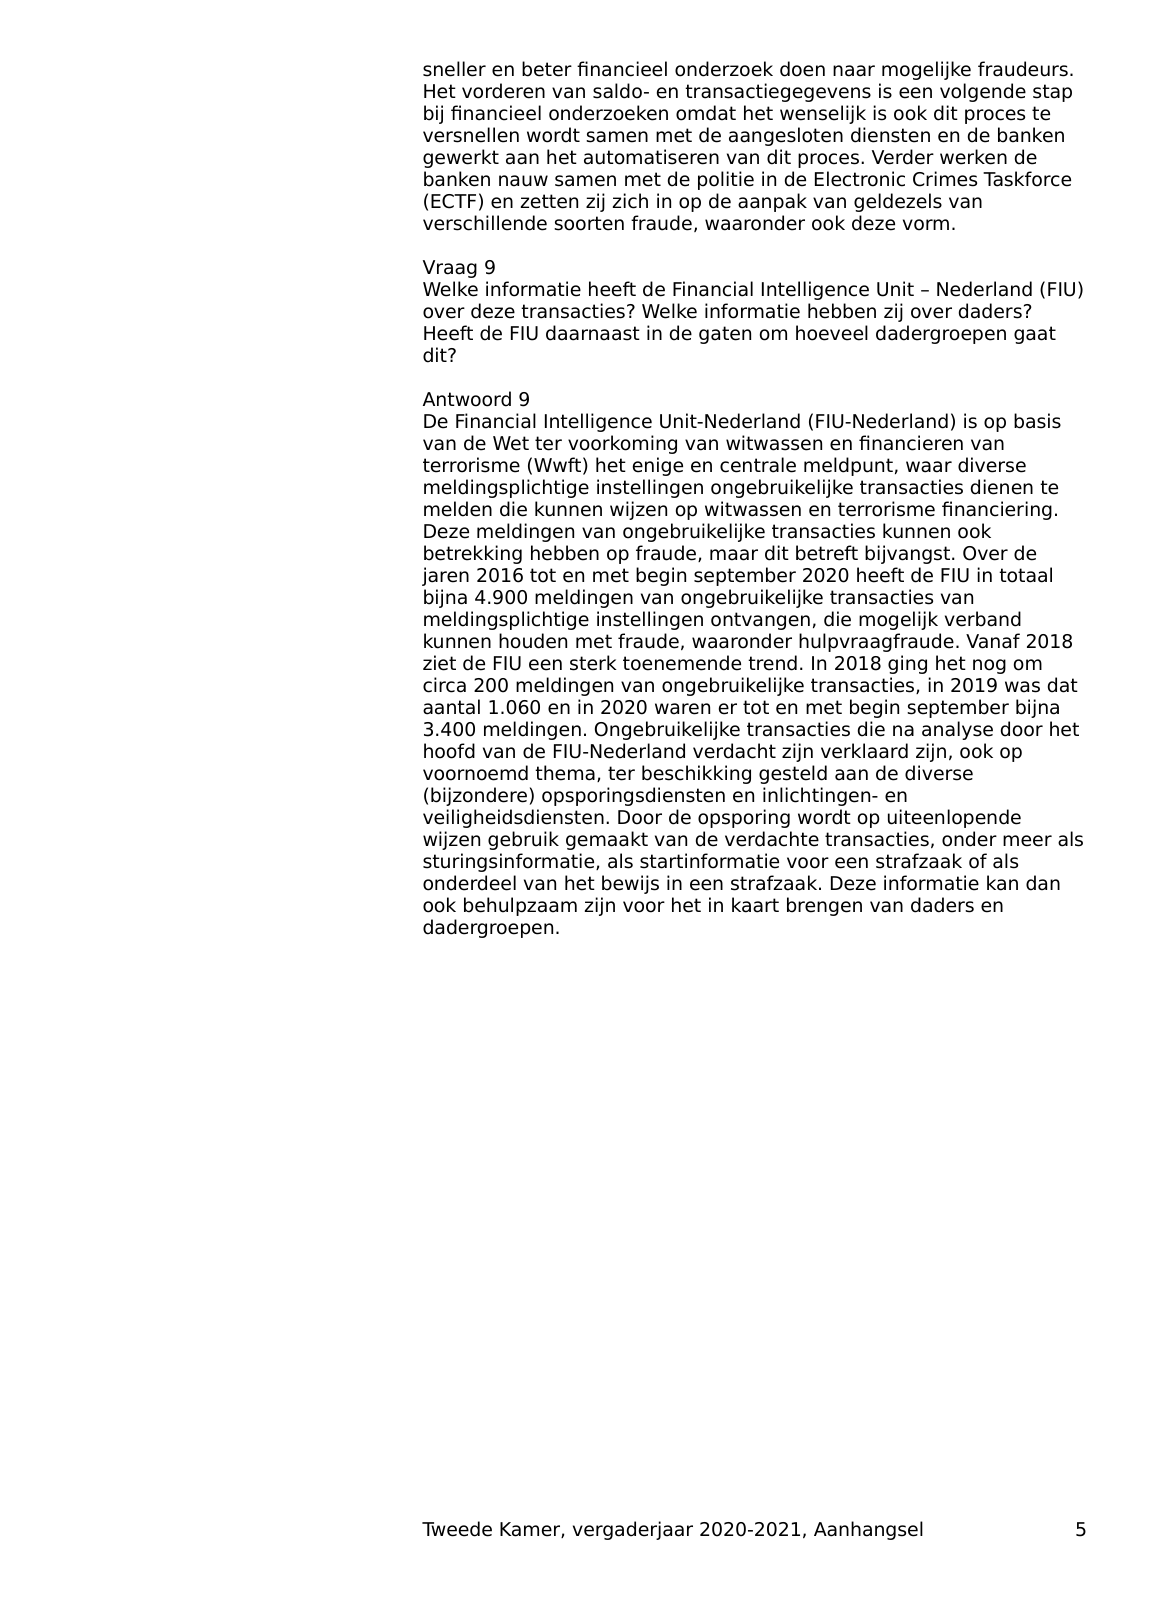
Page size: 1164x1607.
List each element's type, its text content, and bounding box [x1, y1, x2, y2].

text sneller en beter financieel onderzoek doen naar mogelijke fraudeurs. Het vorderen van saldo- en transactiegegevens is een volgende stap bij financieel onderzoeken omdat het wenselijk is ook dit proces te versnellen wordt samen met de aangesloten diensten en de banken gewerkt aan het automatiseren van dit proces. Verder werken de banken nauw samen met de politie in de Electronic Crimes Taskforce (ECTF) en zetten zij zich in op de aanpak van geldezels van verschillende soorten fraude, waaronder ook deze vorm. [422, 59, 1087, 235]
text Vraag 9 [422, 257, 1087, 279]
text Antwoord 9 [422, 389, 1087, 411]
text Welke informatie heeft de Financial Intelligence Unit – Nederland (FIU) over deze transacties? Welke informatie hebben zij over daders? Heeft de FIU daarnaast in de gaten om hoeveel dadergroepen gaat dit? [422, 279, 1087, 367]
text De Financial Intelligence Unit-Nederland (FIU-Nederland) is op basis van de Wet ter voorkoming van witwassen en financieren van terrorisme (Wwft) het enige en centrale meldpunt, waar diverse meldingsplichtige instellingen ongebruikelijke transacties dienen te melden die kunnen wijzen op witwassen en terrorisme financiering. Deze meldingen van ongebruikelijke transacties kunnen ook betrekking hebben op fraude, maar dit betreft bijvangst. Over de jaren 2016 tot en met begin september 2020 heeft de FIU in totaal bijna 4.900 meldingen van ongebruikelijke transacties van meldingsplichtige instellingen ontvangen, die mogelijk verband kunnen houden met fraude, waaronder hulpvraagfraude. Vanaf 2018 ziet de FIU een sterk toenemende trend. In 2018 ging het nog om circa 200 meldingen van ongebruikelijke transacties, in 2019 was dat aantal 1.060 en in 2020 waren er tot en met begin september bijna 3.400 meldingen. Ongebruikelijke transacties die na analyse door het hoofd van de FIU-Nederland verdacht zijn verklaard zijn, ook op voornoemd thema, ter beschikking gesteld aan de diverse (bijzondere) opsporingsdiensten en inlichtingen- en veiligheidsdiensten. Door de opsporing wordt op uiteenlopende wijzen gebruik gemaakt van de verdachte transacties, onder meer als sturingsinformatie, als startinformatie voor een strafzaak of als onderdeel van het bewijs in een strafzaak. Deze informatie kan dan ook behulpzaam zijn voor het in kaart brengen van daders en dadergroepen. [422, 411, 1087, 939]
